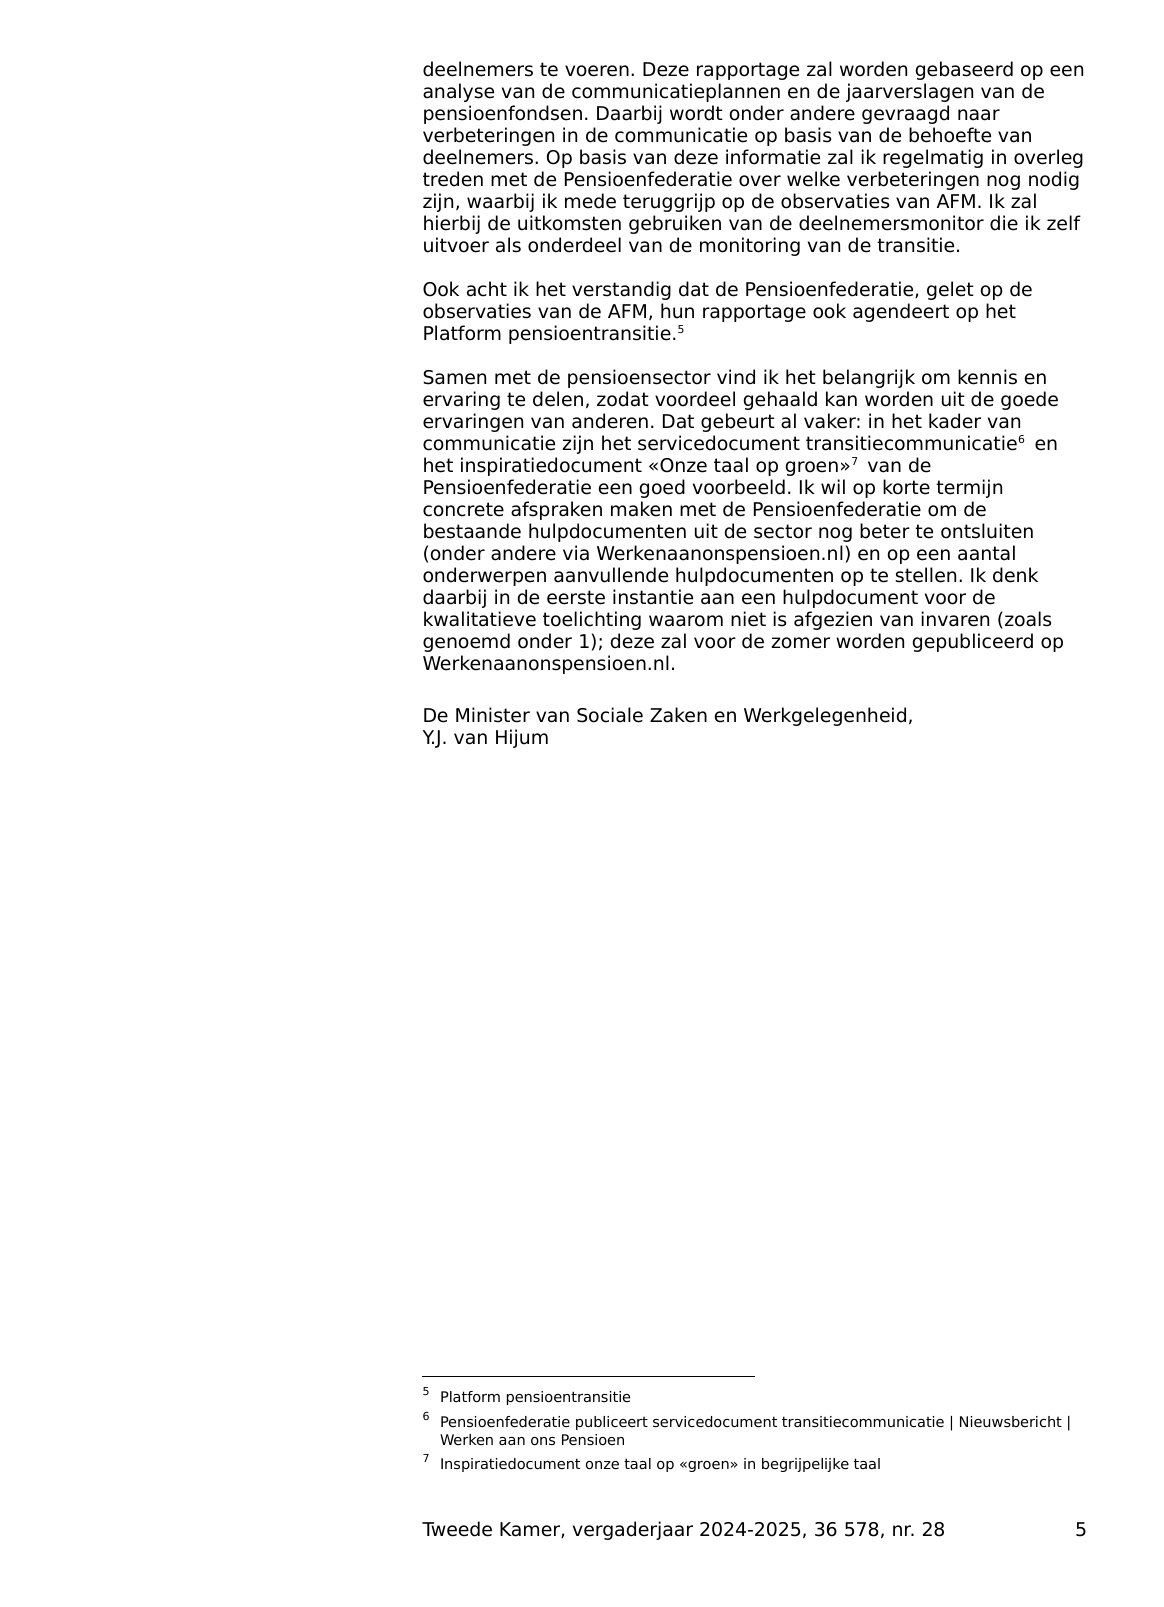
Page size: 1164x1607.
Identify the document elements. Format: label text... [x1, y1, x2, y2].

text Ook acht ik het verstandig dat de Pensioenfederatie, gelet op de observaties van de AFM, hun rapportage ook agendeert op het Platform pensioentransitie. [422, 279, 1087, 345]
text Samen met de pensioensector vind ik het belangrijk om kennis en ervaring te delen, zodat voordeel gehaald kan worden uit de goede ervaringen van anderen. Dat gebeurt al vaker: in het kader van communicatie zijn het servicedocument transitiecommunicatie en het inspiratiedocument «Onze taal op groen» van de Pensioenfederatie een goed voorbeeld. Ik wil op korte termijn concrete afspraken maken met de Pensioenfederatie om de bestaande hulpdocumenten uit de sector nog beter te ontsluiten (onder andere via Werkenaanonspensioen.nl) en op een aantal onderwerpen aanvullende hulpdocumenten op te stellen. Ik denk daarbij in de eerste instantie aan een hulpdocument voor de kwalitatieve toelichting waarom niet is afgezien van invaren (zoals genoemd onder 1); deze zal voor de zomer worden gepubliceerd op Werkenaanonspensioen.nl. [422, 367, 1087, 675]
text Platform pensioentransitie [422, 1385, 1087, 1407]
text Pensioenfederatie publiceert servicedocument transitiecommunicatie | Nieuwsbericht | Werken aan ons Pensioen [422, 1410, 1087, 1449]
text De Minister van Sociale Zaken en Werkgelegenheid, Y.J. van Hijum [422, 705, 1087, 749]
text deelnemers te voeren. Deze rapportage zal worden gebaseerd op een analyse van de communicatieplannen en de jaarverslagen van de pensioenfondsen. Daarbij wordt onder andere gevraagd naar verbeteringen in de communicatie op basis van de behoefte van deelnemers. Op basis van deze informatie zal ik regelmatig in overleg treden met de Pensioenfederatie over welke verbeteringen nog nodig zijn, waarbij ik mede teruggrijp op de observaties van AFM. Ik zal hierbij de uitkomsten gebruiken van de deelnemersmonitor die ik zelf uitvoer als onderdeel van de monitoring van de transitie. [422, 59, 1087, 257]
text Inspiratiedocument onze taal op «groen» in begrijpelijke taal [422, 1452, 1087, 1474]
